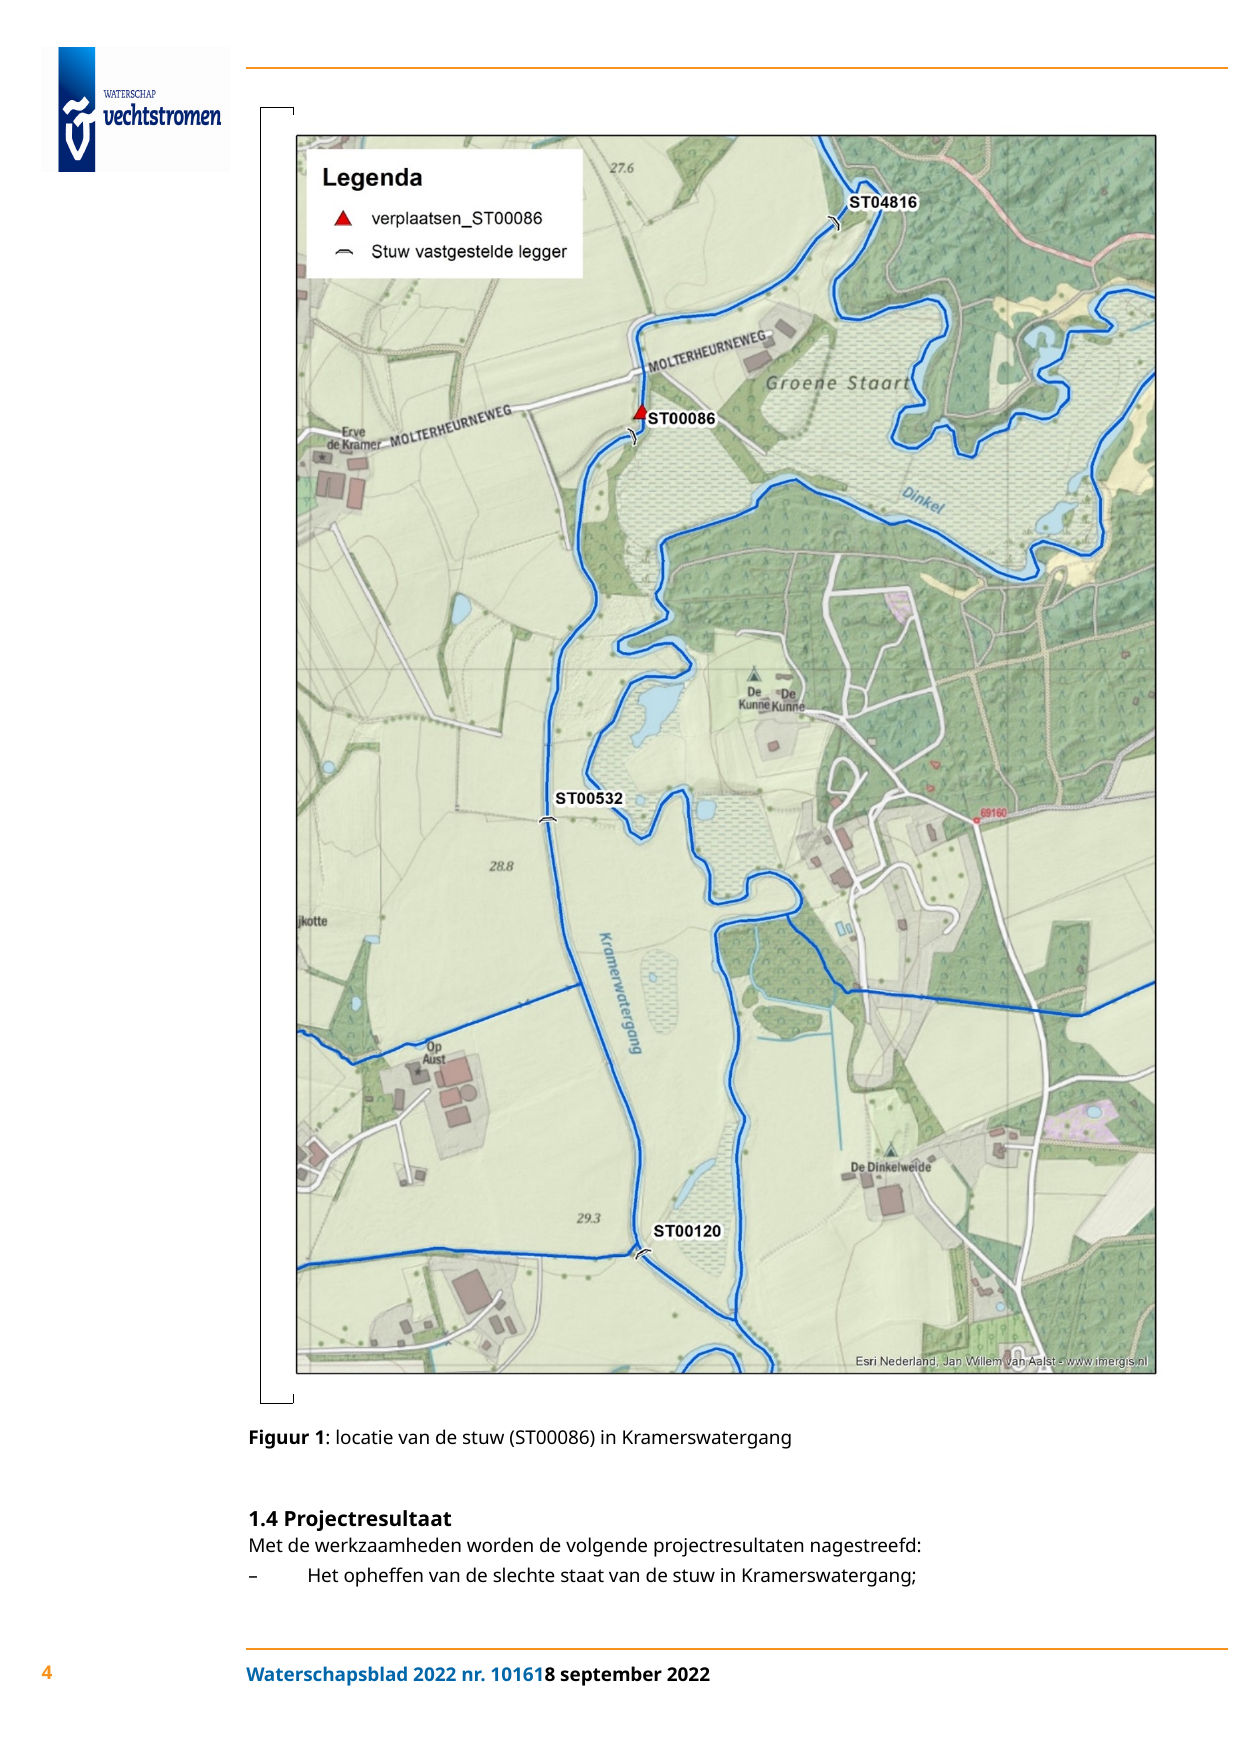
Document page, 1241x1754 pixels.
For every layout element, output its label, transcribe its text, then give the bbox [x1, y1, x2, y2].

text Met de werkzaamheden worden de volgende projectresultaten nagestreefd: [248, 1532, 1152, 1558]
text 1.4 Projectresultaat [248, 1504, 1152, 1532]
list Het opheffen van de slechte staat van de stuw in Kramerswatergang; [248, 1562, 1152, 1588]
text Figuur 1: locatie van de stuw (ST00086) in Kramerswatergang [248, 1424, 1152, 1450]
picture [268, 115, 1173, 1394]
picture [41, 47, 231, 172]
